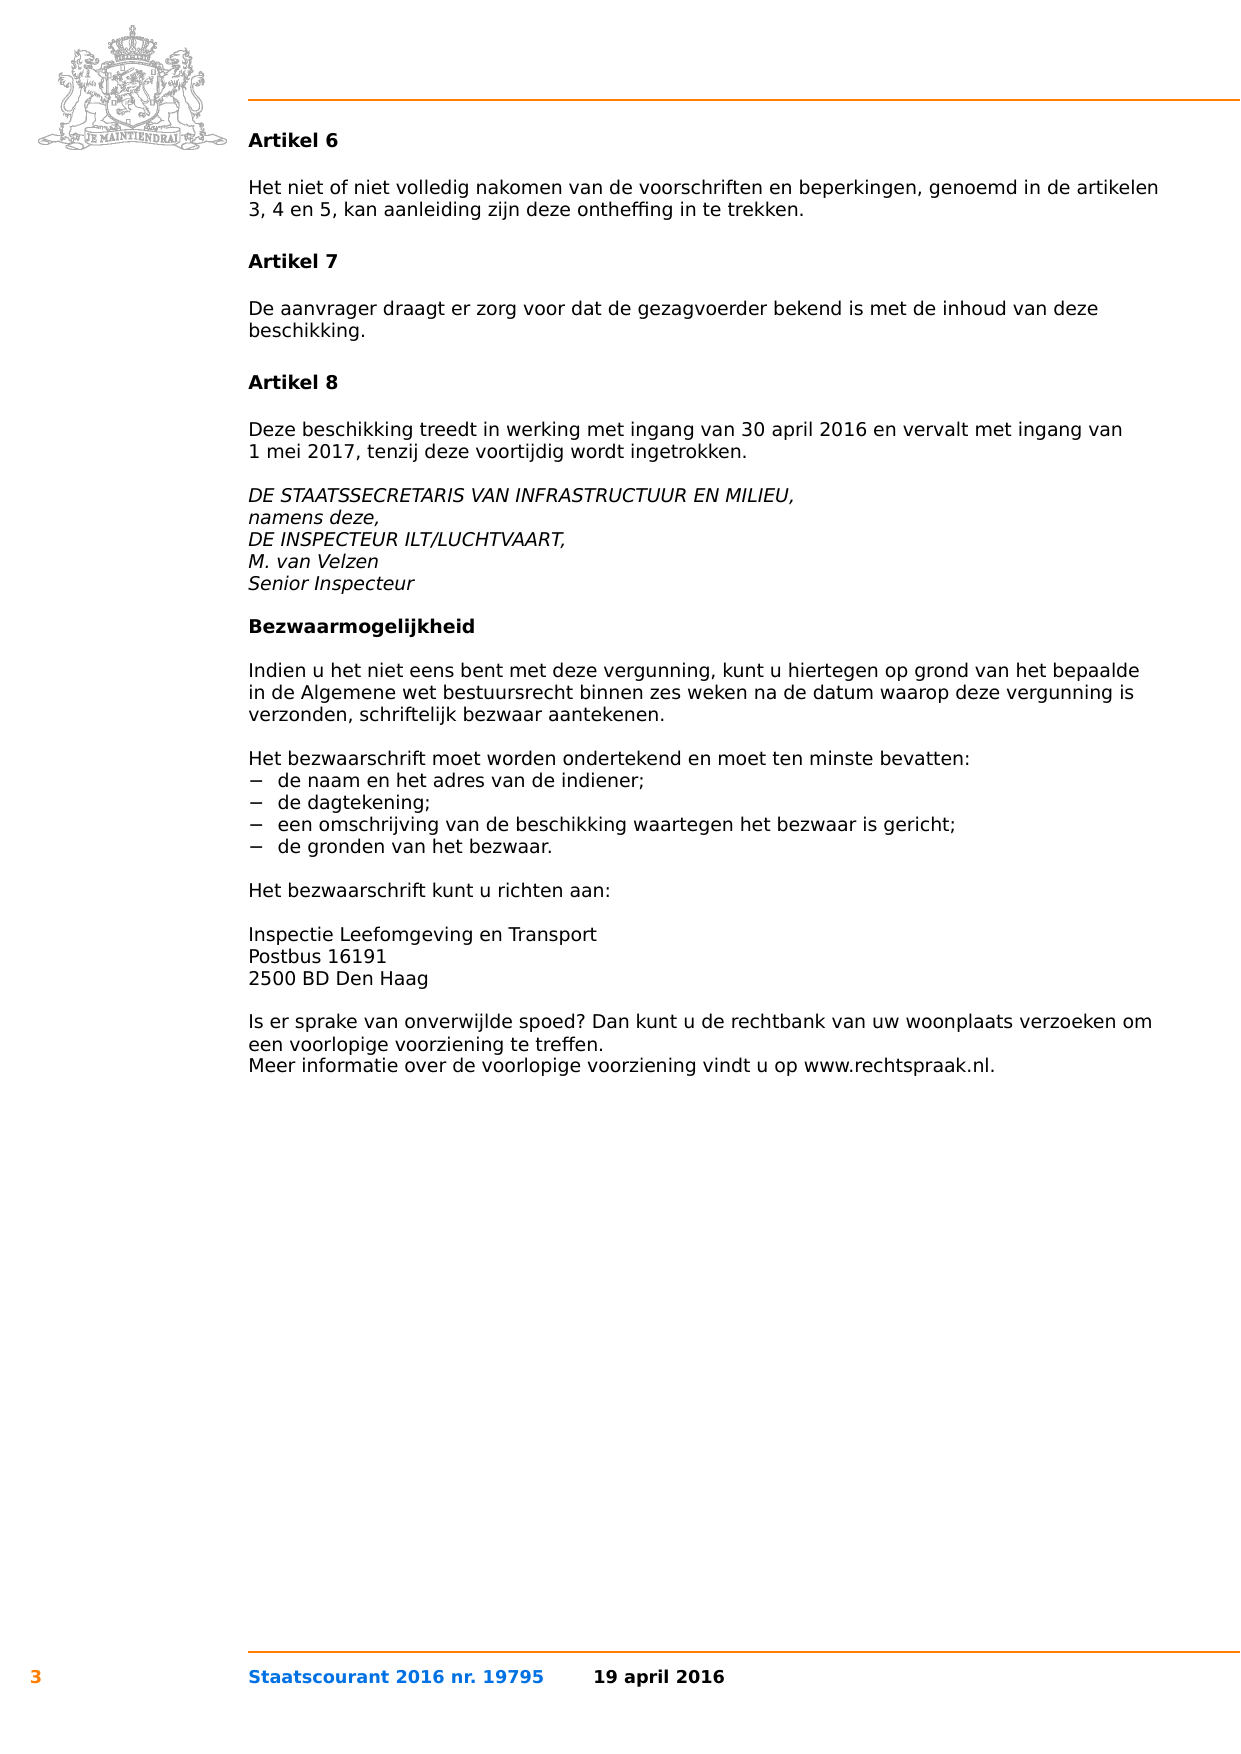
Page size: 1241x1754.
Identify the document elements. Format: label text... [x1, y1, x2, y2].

text Deze beschikking treedt in werking met ingang van 30 april 2016 en vervalt met ingang van 1 mei 2017, tenzij deze voortijdig wordt ingetrokken. [248, 419, 1163, 463]
text Het bezwaarschrift kunt u richten aan: [248, 880, 1163, 902]
text DE STAATSSECRETARIS VAN INFRASTRUCTUUR EN MILIEU, namens deze, DE INSPECTEUR ILT/LUCHTVAART, M. van Velzen Senior Inspecteur [248, 484, 1163, 594]
text Het niet of niet volledig nakomen van de voorschriften en beperkingen, genoemd in de artikelen 3, 4 en 5, kan aanleiding zijn deze ontheffing in te trekken. [248, 177, 1163, 221]
subtitle Artikel 8 [248, 372, 1163, 394]
subtitle Artikel 7 [248, 251, 1163, 273]
picture [38, 25, 227, 150]
text − de dagtekening; [248, 792, 1163, 814]
text − de gronden van het bezwaar. [248, 836, 1163, 858]
text De aanvrager draagt er zorg voor dat de gezagvoerder bekend is met de inhoud van deze beschikking. [248, 298, 1163, 342]
text Bezwaarmogelijkheid [248, 616, 1163, 638]
text 2500 BD Den Haag [248, 968, 1163, 989]
text − de naam en het adres van de indiener; [248, 770, 1163, 792]
text Postbus 16191 [248, 946, 1163, 968]
text Het bezwaarschrift moet worden ondertekend en moet ten minste bevatten: [248, 748, 1163, 770]
text Meer informatie over de voorlopige voorziening vindt u op www.rechtspraak.nl. [248, 1055, 1163, 1077]
text Is er sprake van onverwijlde spoed? Dan kunt u de rechtbank van uw woonplaats verzoeken om een voorlopige voorziening te treffen. [248, 1011, 1163, 1055]
text − een omschrijving van de beschikking waartegen het bezwaar is gericht; [248, 814, 1163, 836]
text Inspectie Leefomgeving en Transport [248, 924, 1163, 946]
subtitle Artikel 6 [248, 130, 1163, 152]
text Indien u het niet eens bent met deze vergunning, kunt u hiertegen op grond van het bepaalde in de Algemene wet bestuursrecht binnen zes weken na de datum waarop deze vergunning is verzonden, schriftelijk bezwaar aantekenen. [248, 660, 1163, 726]
